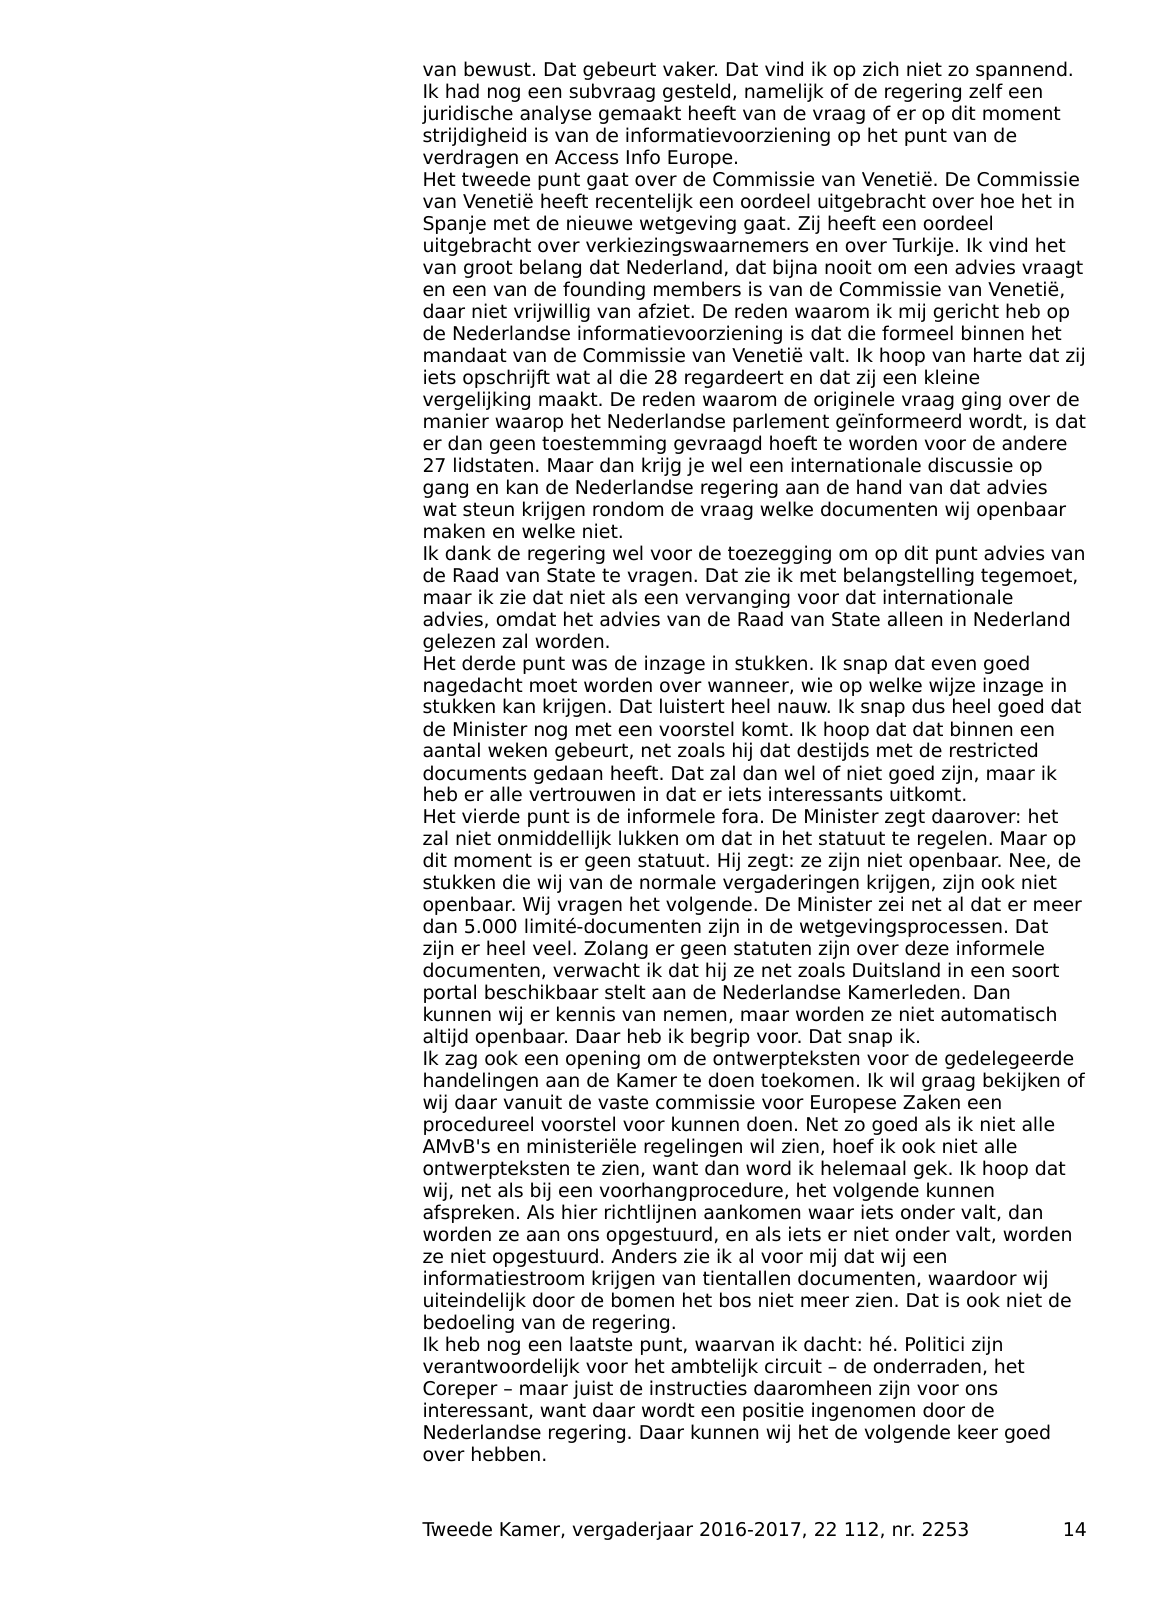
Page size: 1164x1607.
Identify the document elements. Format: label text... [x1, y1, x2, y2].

text Ik heb nog een laatste punt, waarvan ik dacht: hé. Politici zijn verantwoordelijk voor het ambtelijk circuit – de onderraden, het Coreper – maar juist de instructies daaromheen zijn voor ons interessant, want daar wordt een positie ingenomen door de Nederlandse regering. Daar kunnen wij het de volgende keer goed over hebben. [422, 1334, 1087, 1466]
text Ik zag ook een opening om de ontwerpteksten voor de gedelegeerde handelingen aan de Kamer te doen toekomen. Ik wil graag bekijken of wij daar vanuit de vaste commissie voor Europese Zaken een procedureel voorstel voor kunnen doen. Net zo goed als ik niet alle AMvB's en ministeriële regelingen wil zien, hoef ik ook niet alle ontwerpteksten te zien, want dan word ik helemaal gek. Ik hoop dat wij, net als bij een voorhangprocedure, het volgende kunnen afspreken. Als hier richtlijnen aankomen waar iets onder valt, dan worden ze aan ons opgestuurd, en als iets er niet onder valt, worden ze niet opgestuurd. Anders zie ik al voor mij dat wij een informatiestroom krijgen van tientallen documenten, waardoor wij uiteindelijk door de bomen het bos niet meer zien. Dat is ook niet de bedoeling van de regering. [422, 1048, 1087, 1334]
text Het tweede punt gaat over de Commissie van Venetië. De Commissie van Venetië heeft recentelijk een oordeel uitgebracht over hoe het in Spanje met de nieuwe wetgeving gaat. Zij heeft een oordeel uitgebracht over verkiezingswaarnemers en over Turkije. Ik vind het van groot belang dat Nederland, dat bijna nooit om een advies vraagt en een van de founding members is van de Commissie van Venetië, daar niet vrijwillig van afziet. De reden waarom ik mij gericht heb op de Nederlandse informatievoorziening is dat die formeel binnen het mandaat van de Commissie van Venetië valt. Ik hoop van harte dat zij iets opschrijft wat al die 28 regardeert en dat zij een kleine vergelijking maakt. De reden waarom de originele vraag ging over de manier waarop het Nederlandse parlement geïnformeerd wordt, is dat er dan geen toestemming gevraagd hoeft te worden voor de andere 27 lidstaten. Maar dan krijg je wel een internationale discussie op gang en kan de Nederlandse regering aan de hand van dat advies wat steun krijgen rondom de vraag welke documenten wij openbaar maken en welke niet. [422, 169, 1087, 543]
text Het derde punt was de inzage in stukken. Ik snap dat even goed nagedacht moet worden over wanneer, wie op welke wijze inzage in stukken kan krijgen. Dat luistert heel nauw. Ik snap dus heel goed dat de Minister nog met een voorstel komt. Ik hoop dat dat binnen een aantal weken gebeurt, net zoals hij dat destijds met de restricted documents gedaan heeft. Dat zal dan wel of niet goed zijn, maar ik heb er alle vertrouwen in dat er iets interessants uitkomt. [422, 652, 1087, 806]
text Het vierde punt is de informele fora. De Minister zegt daarover: het zal niet onmiddellijk lukken om dat in het statuut te regelen. Maar op dit moment is er geen statuut. Hij zegt: ze zijn niet openbaar. Nee, de stukken die wij van de normale vergaderingen krijgen, zijn ook niet openbaar. Wij vragen het volgende. De Minister zei net al dat er meer dan 5.000 limité-documenten zijn in de wetgevingsprocessen. Dat zijn er heel veel. Zolang er geen statuten zijn over deze informele documenten, verwacht ik dat hij ze net zoals Duitsland in een soort portal beschikbaar stelt aan de Nederlandse Kamerleden. Dan kunnen wij er kennis van nemen, maar worden ze niet automatisch altijd openbaar. Daar heb ik begrip voor. Dat snap ik. [422, 806, 1087, 1048]
text Ik dank de regering wel voor de toezegging om op dit punt advies van de Raad van State te vragen. Dat zie ik met belangstelling tegemoet, maar ik zie dat niet als een vervanging voor dat internationale advies, omdat het advies van de Raad van State alleen in Nederland gelezen zal worden. [422, 543, 1087, 652]
text van bewust. Dat gebeurt vaker. Dat vind ik op zich niet zo spannend. Ik had nog een subvraag gesteld, namelijk of de regering zelf een juridische analyse gemaakt heeft van de vraag of er op dit moment strijdigheid is van de informatievoorziening op het punt van de verdragen en Access Info Europe. [422, 59, 1087, 169]
